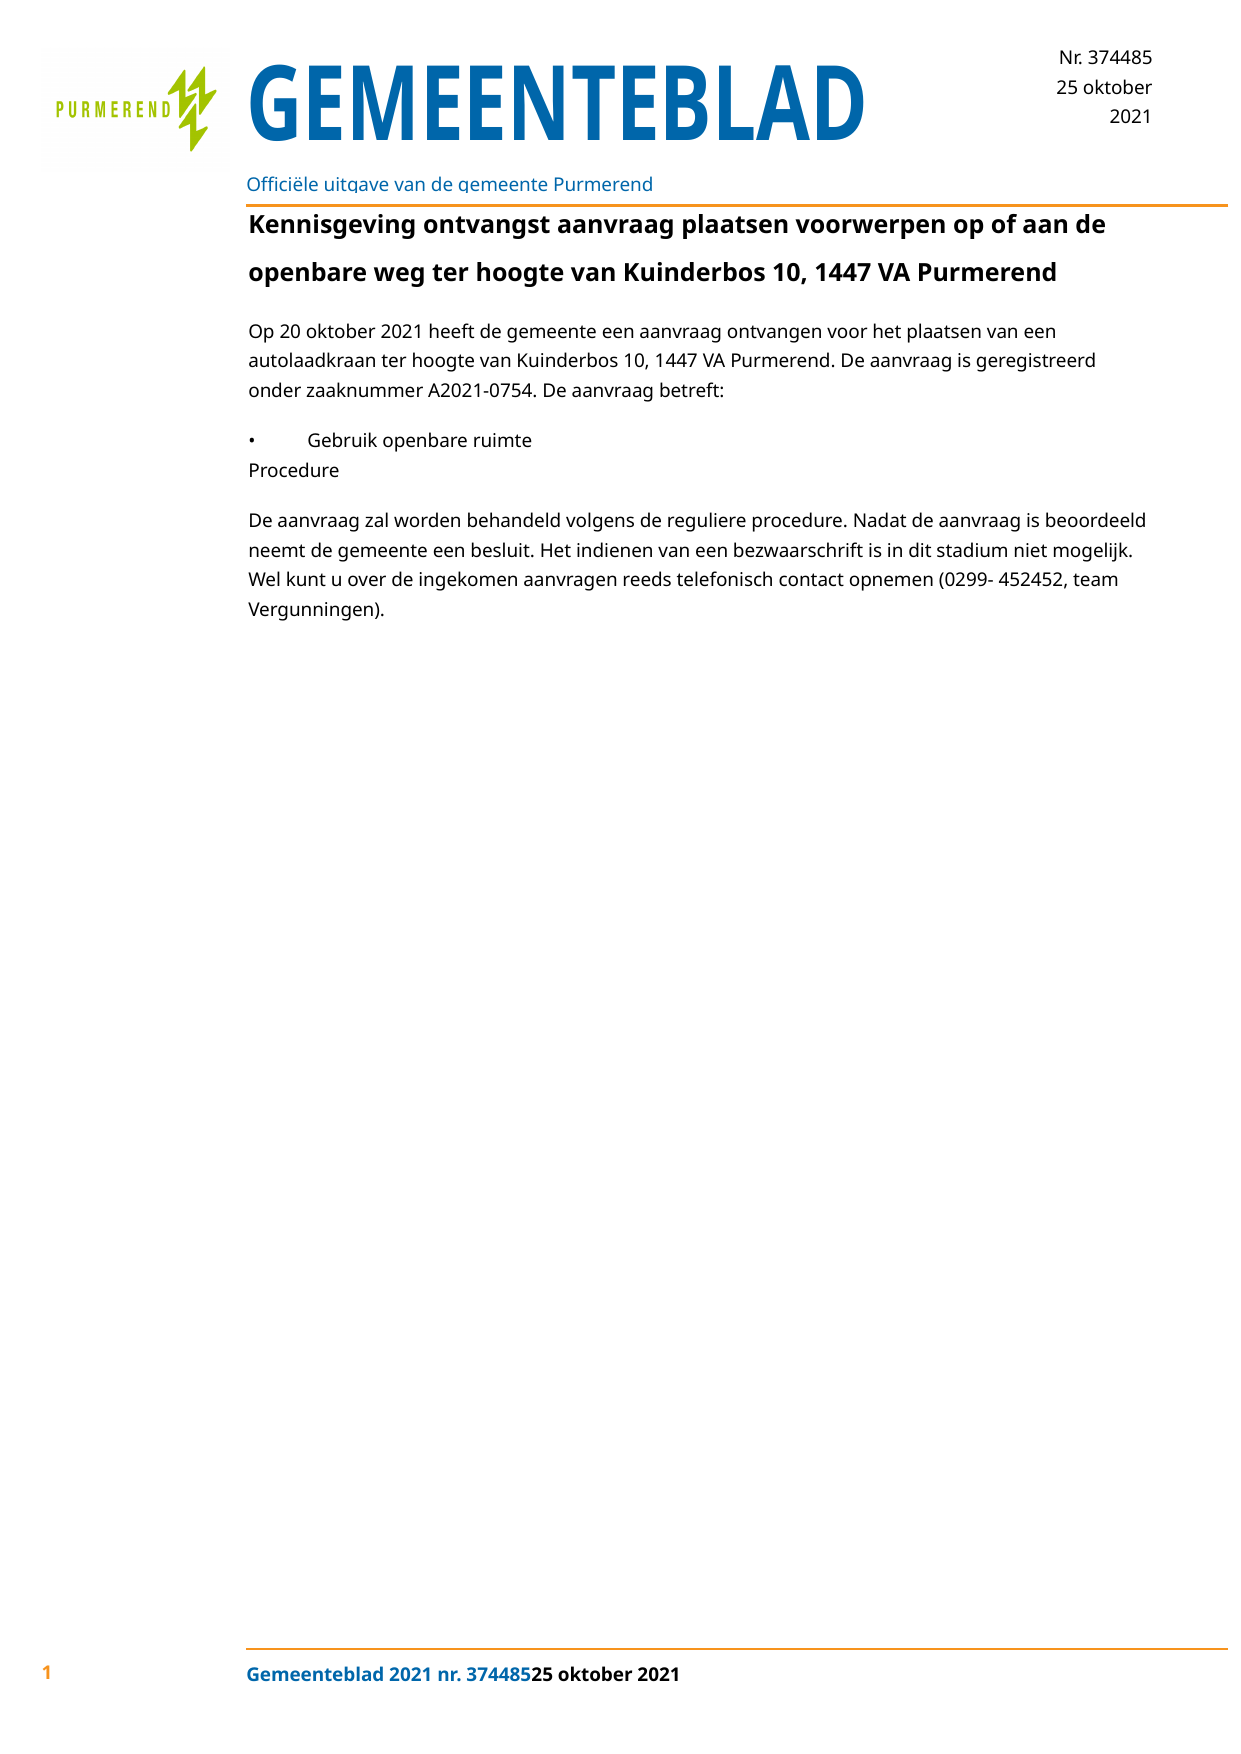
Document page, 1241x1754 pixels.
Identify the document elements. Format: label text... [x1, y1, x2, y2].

text Procedure [248, 457, 1152, 483]
list Gebruik openbare ruimte [248, 427, 1152, 453]
text De aanvraag zal worden behandeld volgens de reguliere procedure. Nadat de aanvraag is beoordeeld neemt de gemeente een besluit. Het indienen van een bezwaarschrift is in dit stadium niet mogelijk. Wel kunt u over de ingekomen aanvragen reeds telefonisch contact opnemen (0299- 452452, team Vergunningen). [248, 507, 1152, 622]
picture [41, 47, 231, 172]
text Kennisgeving ontvangst aanvraag plaatsen voorwerpen op of aan de openbare weg ter hoogte van Kuinderbos 10, 1447 VA Purmerend [248, 207, 1152, 288]
text Op 20 oktober 2021 heeft de gemeente een aanvraag ontvangen voor het plaatsen van een autolaadkraan ter hoogte van Kuinderbos 10, 1447 VA Purmerend. De aanvraag is geregistreerd onder zaaknummer A2021-0754. De aanvraag betreft: [248, 318, 1152, 403]
